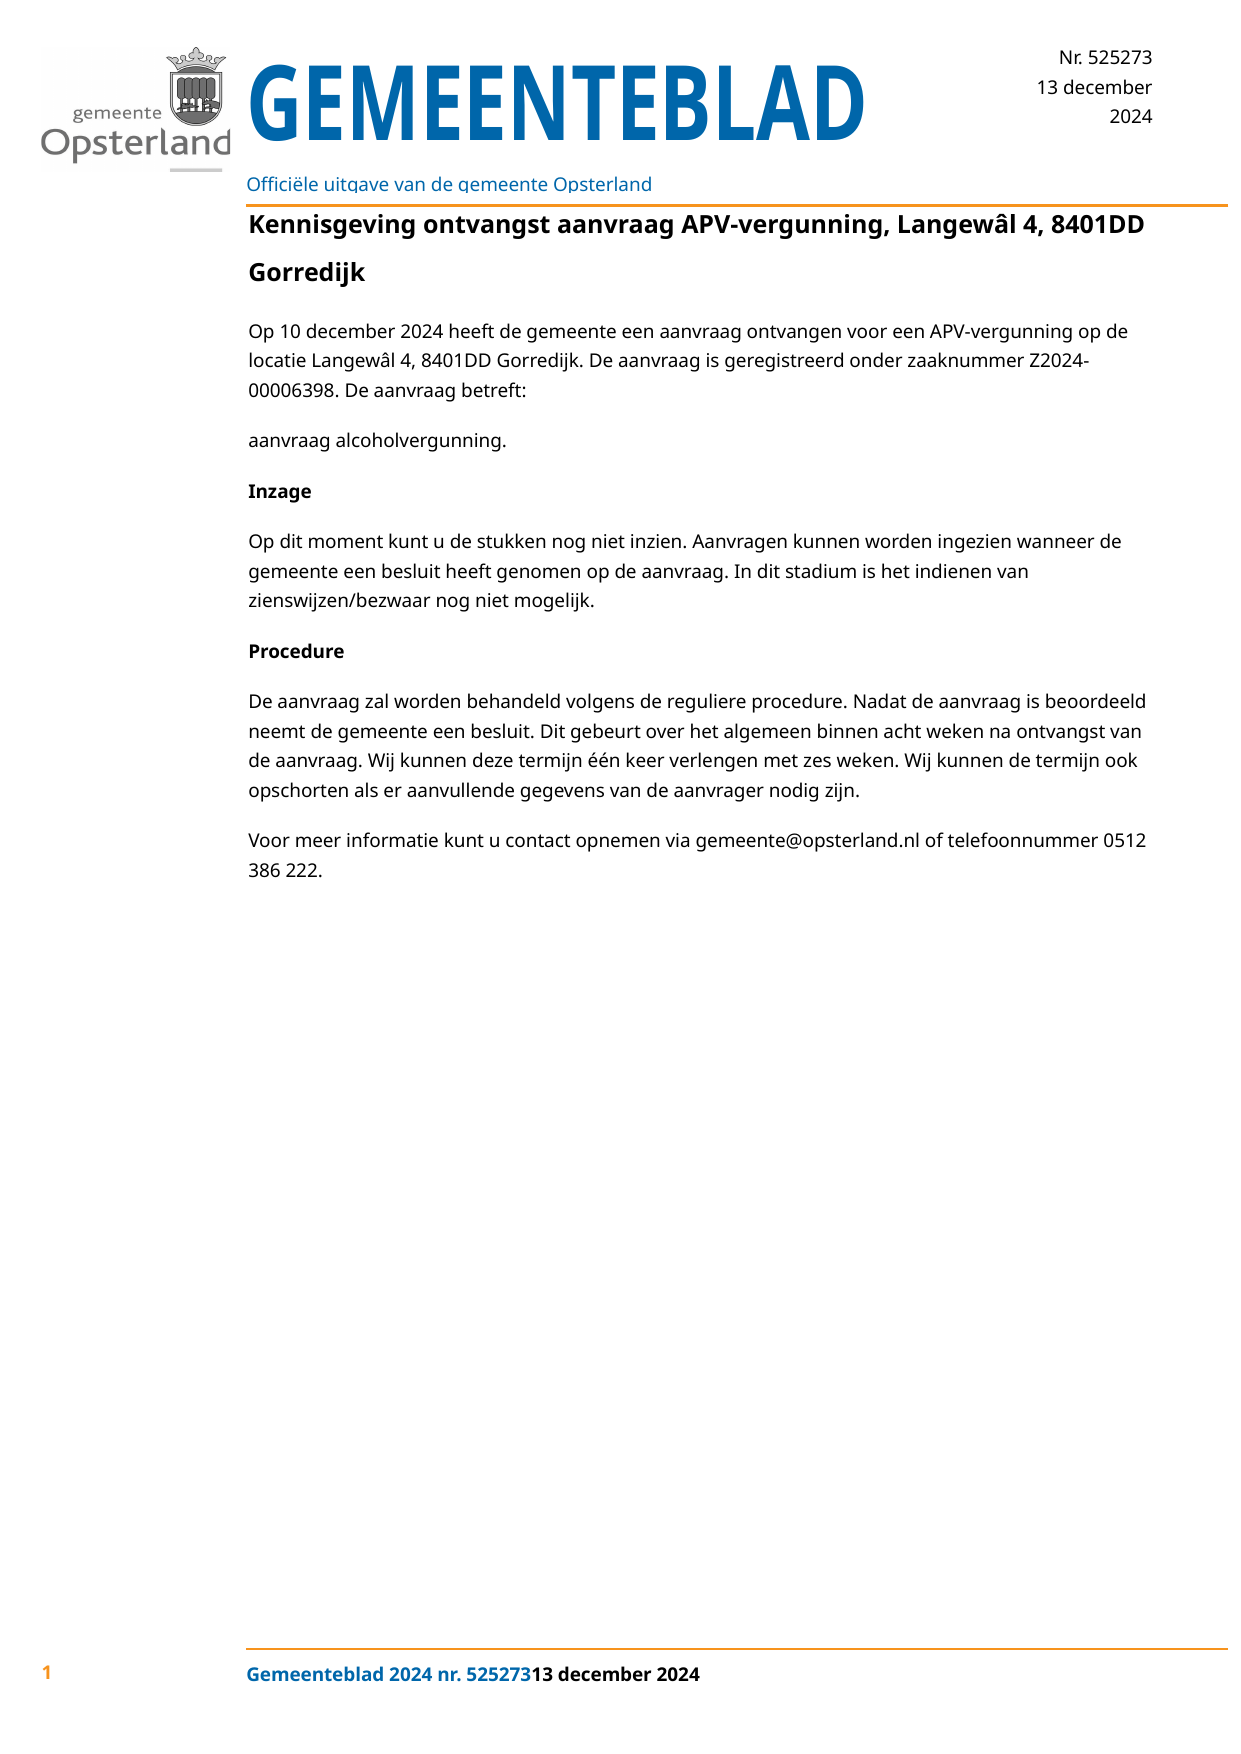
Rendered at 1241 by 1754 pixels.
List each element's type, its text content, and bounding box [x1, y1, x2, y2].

text Op dit moment kunt u de stukken nog niet inzien. Aanvragen kunnen worden ingezien wanneer de gemeente een besluit heeft genomen op de aanvraag. In dit stadium is het indienen van zienswijzen/bezwaar nog niet mogelijk. [248, 528, 1152, 613]
text Kennisgeving ontvangst aanvraag APV-vergunning, Langewâl 4, 8401DD Gorredijk [248, 207, 1152, 288]
picture [41, 47, 231, 172]
text De aanvraag zal worden behandeld volgens de reguliere procedure. Nadat de aanvraag is beoordeeld neemt de gemeente een besluit. Dit gebeurt over het algemeen binnen acht weken na ontvangst van de aanvraag. Wij kunnen deze termijn één keer verlengen met zes weken. Wij kunnen de termijn ook opschorten als er aanvullende gegevens van de aanvrager nodig zijn. [248, 688, 1152, 803]
text Inzage [248, 478, 1152, 504]
text Procedure [248, 638, 1152, 664]
text Voor meer informatie kunt u contact opnemen via gemeente@opsterland.nl of telefoonnummer 0512 386 222. [248, 827, 1152, 883]
text aanvraag alcoholvergunning. [248, 427, 1152, 453]
text Op 10 december 2024 heeft de gemeente een aanvraag ontvangen voor een APV-vergunning op de locatie Langewâl 4, 8401DD Gorredijk. De aanvraag is geregistreerd onder zaaknummer Z2024-00006398. De aanvraag betreft: [248, 318, 1152, 403]
